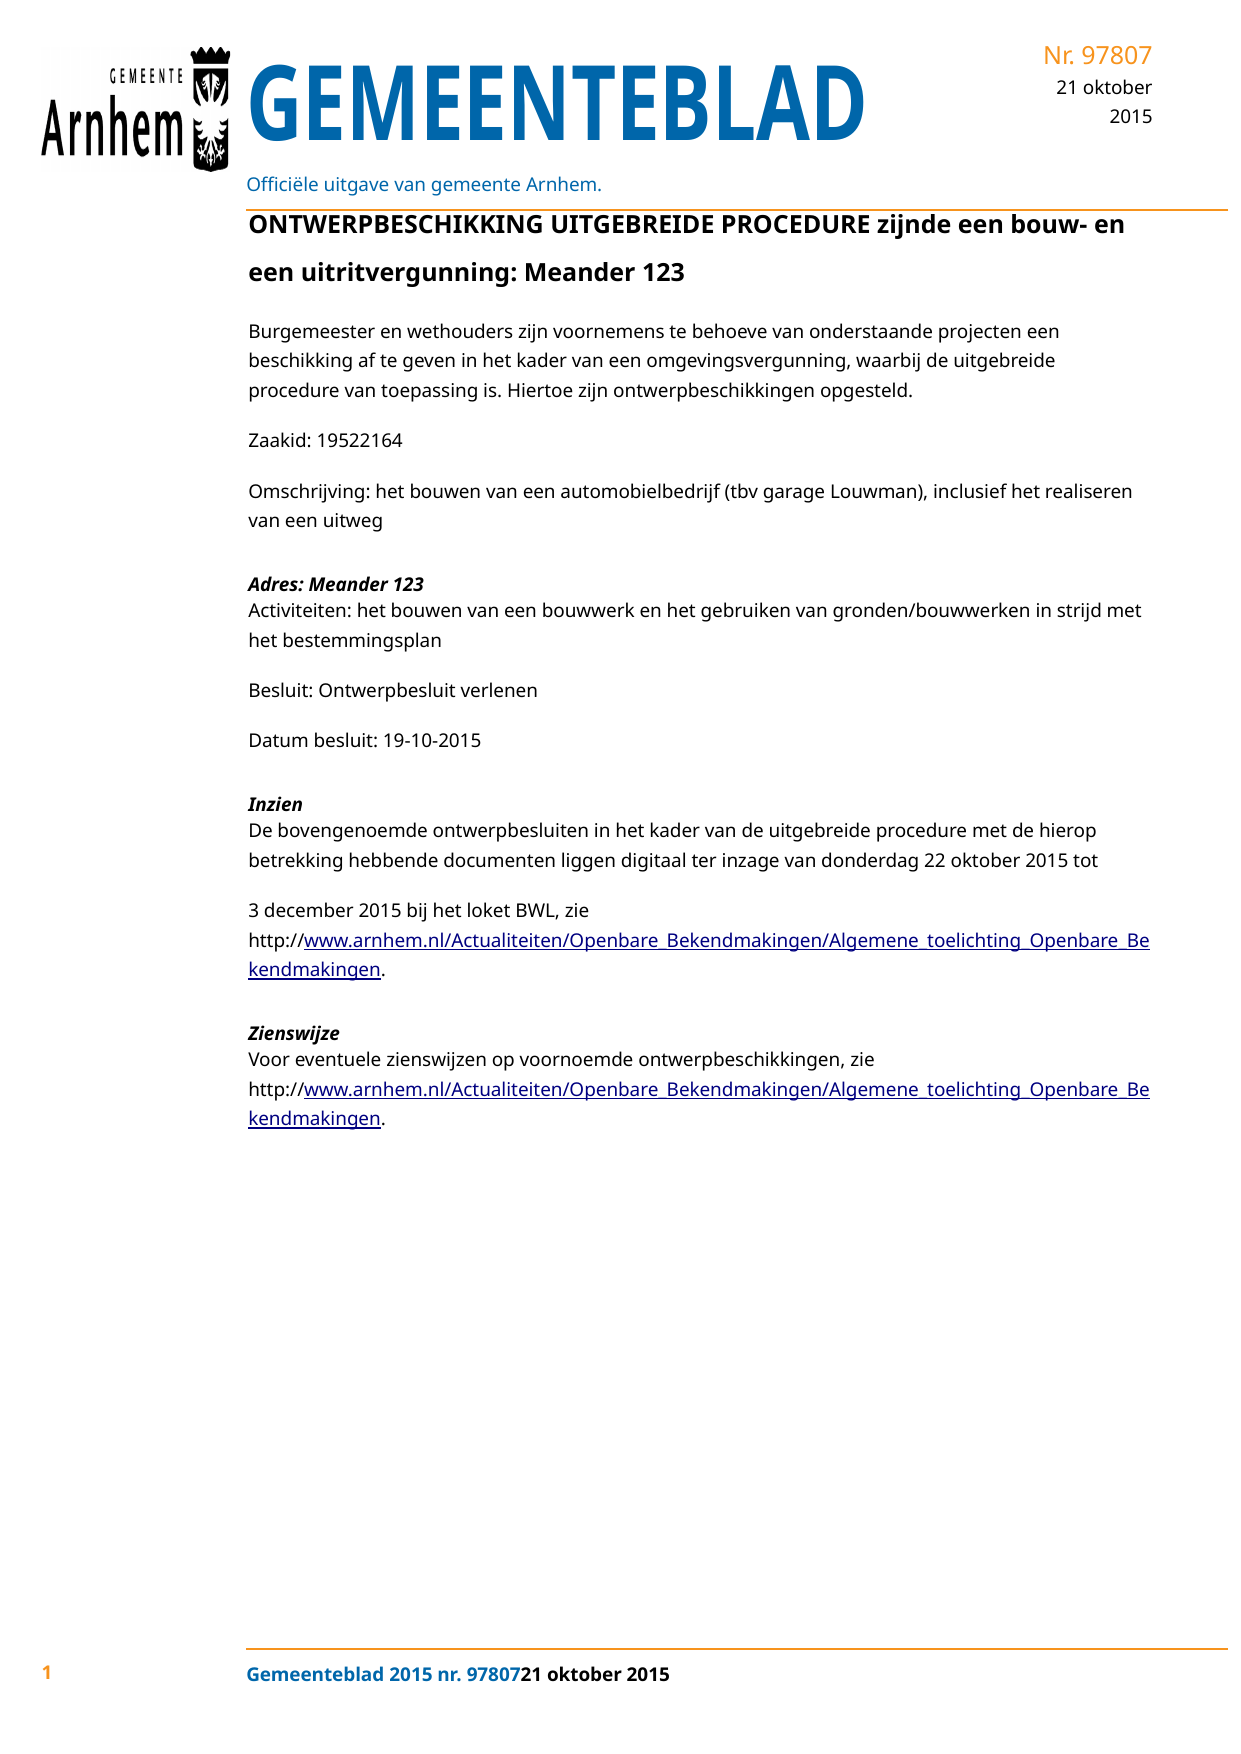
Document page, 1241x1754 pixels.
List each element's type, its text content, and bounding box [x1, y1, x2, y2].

text De bovengenoemde ontwerpbesluiten in het kader van de uitgebreide procedure met de hierop betrekking hebbende documenten liggen digitaal ter inzage van donderdag 22 oktober 2015 tot [248, 817, 1152, 873]
text Adres: Meander 123 [248, 571, 1152, 597]
text Burgemeester en wethouders zijn voornemens te behoeve van onderstaande projecten een beschikking af te geven in het kader van een omgevingsvergunning, waarbij de uitgebreide procedure van toepassing is. Hiertoe zijn ontwerpbeschikkingen opgesteld. [248, 318, 1152, 403]
picture [41, 47, 231, 172]
text Voor eventuele zienswijzen op voornoemde ontwerpbeschikkingen, zie http://www.arnhem.nl/Actualiteiten/Openbare_Bekendmakingen/Algemene_toelichting_Openbare_Bekendmakingen. [248, 1046, 1152, 1131]
text Datum besluit: 19-10-2015 [248, 728, 1152, 753]
text Besluit: Ontwerpbesluit verlenen [248, 677, 1152, 703]
text Zaakid: 19522164 [248, 427, 1152, 453]
text Inzien [248, 792, 1152, 817]
text Activiteiten: het bouwen van een bouwwerk en het gebruiken van gronden/bouwwerken in strijd met het bestemmingsplan [248, 597, 1152, 652]
text ONTWERPBESCHIKKING UITGEBREIDE PROCEDURE zijnde een bouw- en een uitritvergunning: Meander 123 [248, 211, 1152, 288]
text Omschrijving: het bouwen van een automobielbedrijf (tbv garage Louwman), inclusief het realiseren van een uitweg [248, 478, 1152, 533]
text Zienswijze [248, 1020, 1152, 1046]
text 3 december 2015 bij het loket BWL, zie http://www.arnhem.nl/Actualiteiten/Openbare_Bekendmakingen/Algemene_toelichting_Openbare_Bekendmakingen. [248, 897, 1152, 982]
